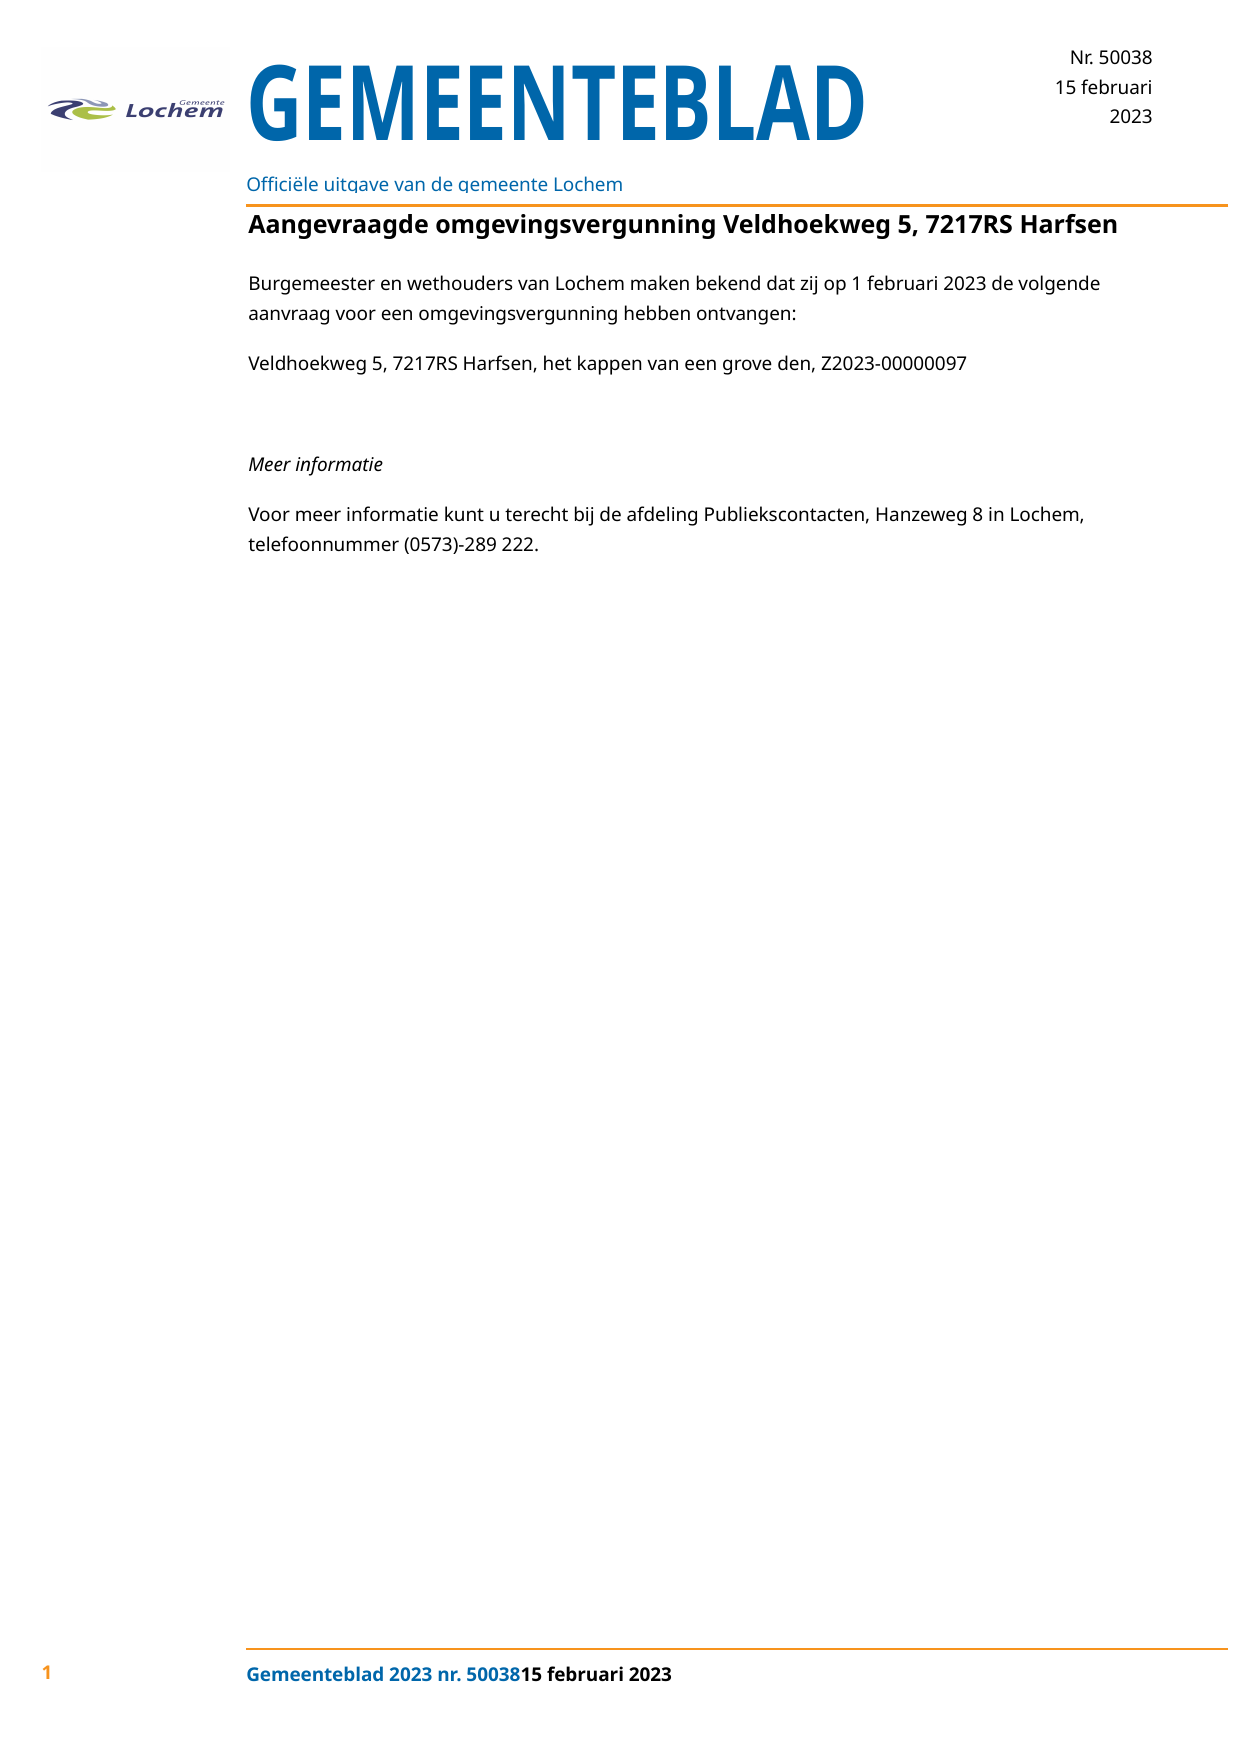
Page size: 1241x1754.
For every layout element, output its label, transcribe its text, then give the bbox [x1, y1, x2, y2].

text Veldhoekweg 5, 7217RS Harfsen, het kappen van een grove den, Z2023-00000097 [248, 350, 1152, 376]
text Aangevraagde omgevingsvergunning Veldhoekweg 5, 7217RS Harfsen [248, 207, 1152, 241]
text Burgemeester en wethouders van Lochem maken bekend dat zij op 1 februari 2023 de volgende aanvraag voor een omgevingsvergunning hebben ontvangen: [248, 270, 1152, 326]
text Meer informatie [248, 451, 1152, 477]
text Voor meer informatie kunt u terecht bij de afdeling Publiekscontacten, Hanzeweg 8 in Lochem, telefoonnummer (0573)-289 222. [248, 502, 1152, 557]
picture [41, 47, 231, 172]
